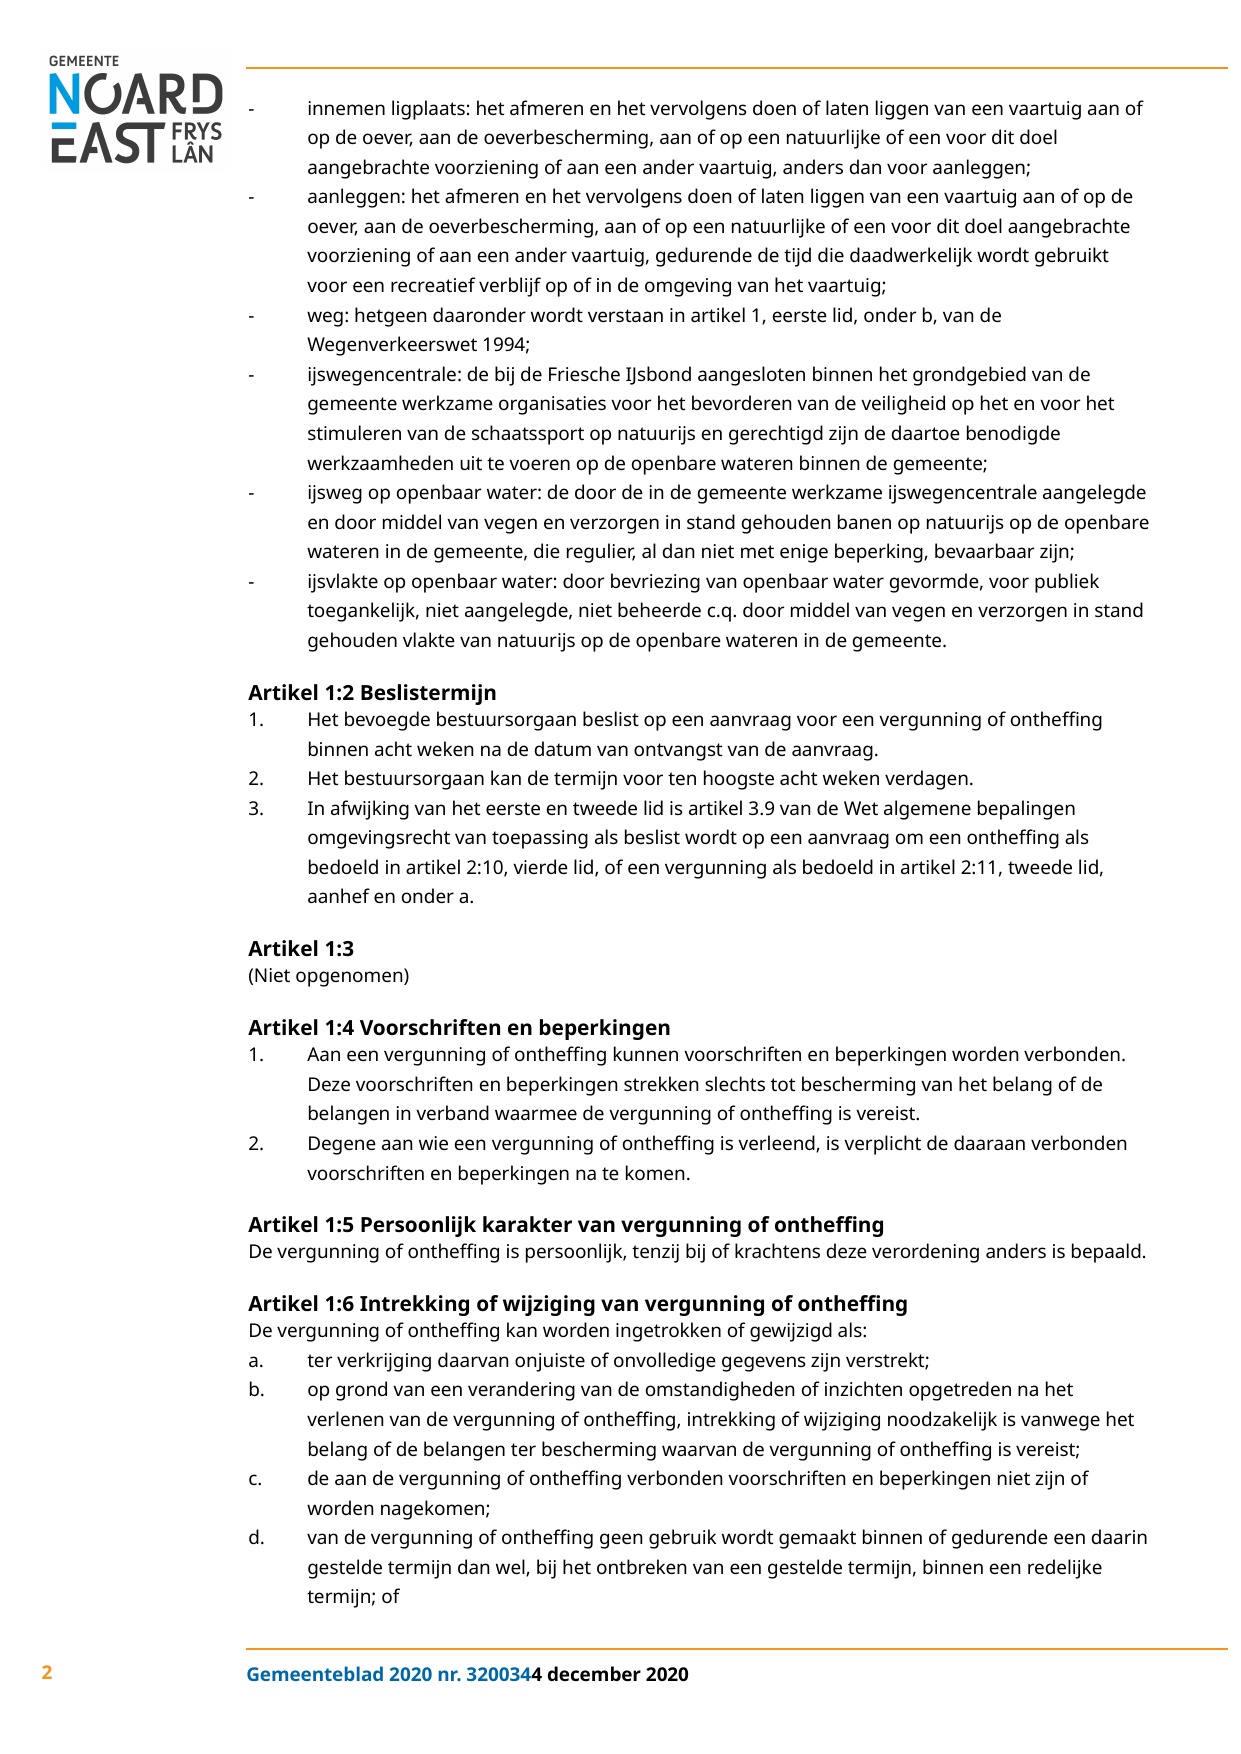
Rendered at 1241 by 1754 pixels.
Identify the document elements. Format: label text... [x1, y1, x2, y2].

list van de vergunning of ontheffing geen gebruik wordt gemaakt binnen of gedurende een daarin gestelde termijn dan wel, bij het ontbreken van een gestelde termijn, binnen een redelijke termijn; of [248, 1524, 1152, 1609]
list Degene aan wie een vergunning of ontheffing is verleend, is verplicht de daaraan verbonden voorschriften en beperkingen na te komen. [248, 1130, 1152, 1185]
text Artikel 1:4 Voorschriften en beperkingen [248, 1013, 1152, 1041]
text Artikel 1:6 Intrekking of wijziging van vergunning of ontheffing [248, 1289, 1152, 1317]
list Aan een vergunning of ontheffing kunnen voorschriften en beperkingen worden verbonden. Deze voorschriften en beperkingen strekken slechts tot bescherming van het belang of de belangen in verband waarmee de vergunning of ontheffing is vereist. [248, 1041, 1152, 1126]
list In afwijking van het eerste en tweede lid is artikel 3.9 van de Wet algemene bepalingen omgevingsrecht van toepassing als beslist wordt op een aanvraag om een ontheffing als bedoeld in artikel 2:10, vierde lid, of een vergunning als bedoeld in artikel 2:11, tweede lid, aanhef en onder a. [248, 795, 1152, 909]
list op grond van een verandering van de omstandigheden of inzichten opgetreden na het verlenen van de vergunning of ontheffing, intrekking of wijziging noodzakelijk is vanwege het belang of de belangen ter bescherming waarvan de vergunning of ontheffing is vereist; [248, 1377, 1152, 1461]
list ijsweg op openbaar water: de door de in de gemeente werkzame ijswegencentrale aangelegde en door middel van vegen en verzorgen in stand gehouden banen op natuurijs op de openbare wateren in de gemeente, die regulier, al dan niet met enige beperking, bevaarbaar zijn; [248, 479, 1152, 564]
text Artikel 1:2 Beslistermijn [248, 678, 1152, 706]
list innemen ligplaats: het afmeren en het vervolgens doen of laten liggen van een vaartuig aan of op de oever, aan de oeverbescherming, aan of op een natuurlijke of een voor dit doel aangebrachte voorziening of aan een ander vaartuig, anders dan voor aanleggen; [248, 95, 1152, 180]
text De vergunning of ontheffing kan worden ingetrokken of gewijzigd als: [248, 1317, 1152, 1343]
list ijswegencentrale: de bij de Friesche IJsbond aangesloten binnen het grondgebied van de gemeente werkzame organisaties voor het bevorderen van de veiligheid op het en voor het stimuleren van de schaatssport op natuurijs en gerechtigd zijn de daartoe benodigde werkzaamheden uit te voeren op de openbare wateren binnen de gemeente; [248, 361, 1152, 476]
list ijsvlakte op openbaar water: door bevriezing van openbaar water gevormde, voor publiek toegankelijk, niet aangelegde, niet beheerde c.q. door middel van vegen en verzorgen in stand gehouden vlakte van natuurijs op de openbare wateren in de gemeente. [248, 568, 1152, 653]
text (Niet opgenomen) [248, 962, 1152, 988]
list Het bestuursorgaan kan de termijn voor ten hoogste acht weken verdagen. [248, 765, 1152, 791]
text Artikel 1:3 [248, 934, 1152, 962]
list aanleggen: het afmeren en het vervolgens doen of laten liggen van een vaartuig aan of op de oever, aan de oeverbescherming, aan of op een natuurlijke of een voor dit doel aangebrachte voorziening of aan een ander vaartuig, gedurende de tijd die daadwerkelijk wordt gebruikt voor een recreatief verblijf op of in de omgeving van het vaartuig; [248, 183, 1152, 298]
list ter verkrijging daarvan onjuiste of onvolledige gegevens zijn verstrekt; [248, 1347, 1152, 1373]
text Artikel 1:5 Persoonlijk karakter van vergunning of ontheffing [248, 1210, 1152, 1238]
list de aan de vergunning of ontheffing verbonden voorschriften en beperkingen niet zijn of worden nagekomen; [248, 1465, 1152, 1521]
picture [41, 47, 231, 172]
list Het bevoegde bestuursorgaan beslist op een aanvraag voor een vergunning of ontheffing binnen acht weken na de datum van ontvangst van de aanvraag. [248, 706, 1152, 761]
text De vergunning of ontheffing is persoonlijk, tenzij bij of krachtens deze verordening anders is bepaald. [248, 1238, 1152, 1264]
list weg: hetgeen daaronder wordt verstaan in artikel 1, eerste lid, onder b, van de Wegenverkeerswet 1994; [248, 302, 1152, 357]
